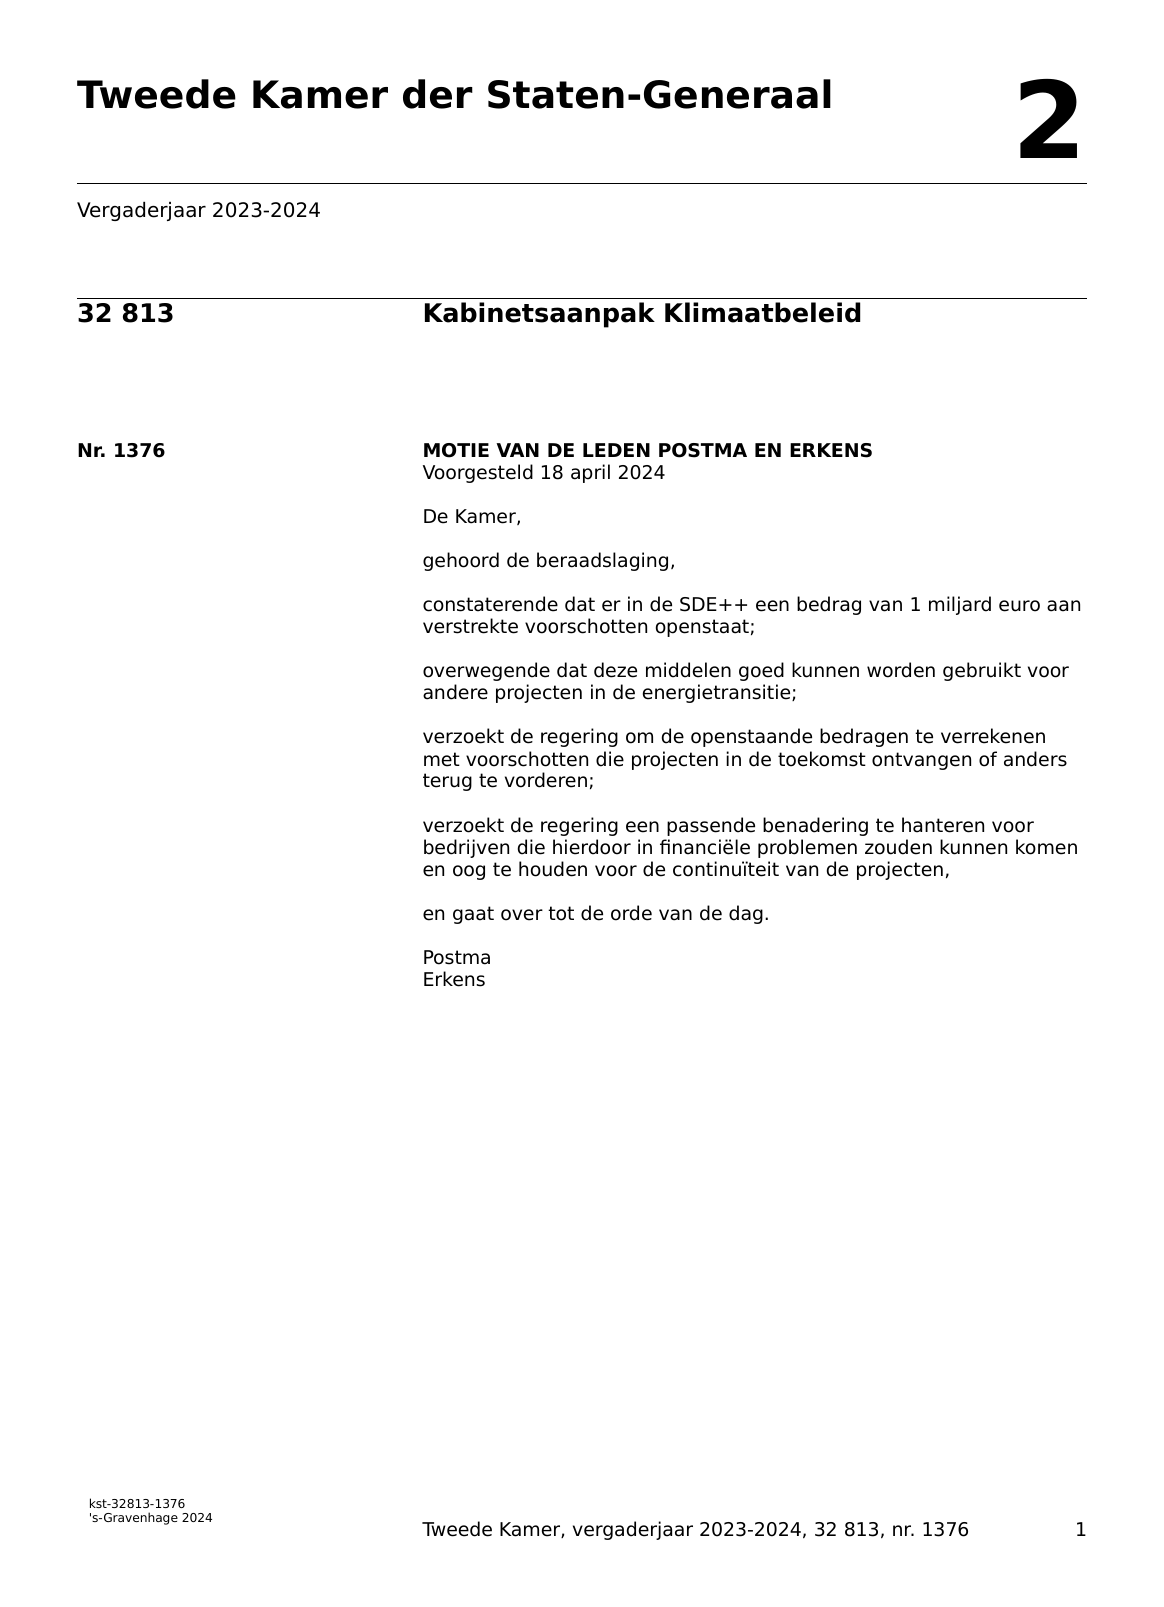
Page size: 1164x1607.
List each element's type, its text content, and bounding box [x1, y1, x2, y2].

text kst-32813-1376 [88, 1497, 323, 1511]
text overwegende dat deze middelen goed kunnen worden gebruikt voor andere projecten in de energietransitie; [422, 660, 1087, 704]
text Postma [422, 947, 1087, 969]
subtitle Nr. 1376 MOTIE VAN DE LEDEN POSTMA EN ERKENS [77, 440, 1087, 462]
text verzoekt de regering een passende benadering te hanteren voor bedrijven die hierdoor in financiële problemen zouden kunnen komen en oog te houden voor de continuïteit van de projecten, [422, 814, 1087, 881]
text en gaat over tot de orde van de dag. [422, 903, 1087, 925]
text constaterende dat er in de SDE++ een bedrag van 1 miljard euro aan verstrekte voorschotten openstaat; [422, 594, 1087, 638]
text De Kamer, [422, 506, 1087, 528]
table_header Tweede Kamer der Staten-Generaal [77, 59, 886, 183]
table_cell Vergaderjaar 2023-2024 [77, 184, 1087, 298]
text Erkens [422, 969, 1087, 991]
text 's-Gravenhage 2024 [88, 1511, 323, 1525]
subtitle 32 813 Kabinetsaanpak Klimaatbeleid [77, 299, 1087, 329]
text gehoord de beraadslaging, [422, 550, 1087, 572]
table_header 2 [886, 59, 1087, 183]
text verzoekt de regering om de openstaande bedragen te verrekenen met voorschotten die projecten in de toekomst ontvangen of anders terug te vorderen; [422, 726, 1087, 792]
text Voorgesteld 18 april 2024 [422, 462, 1087, 484]
